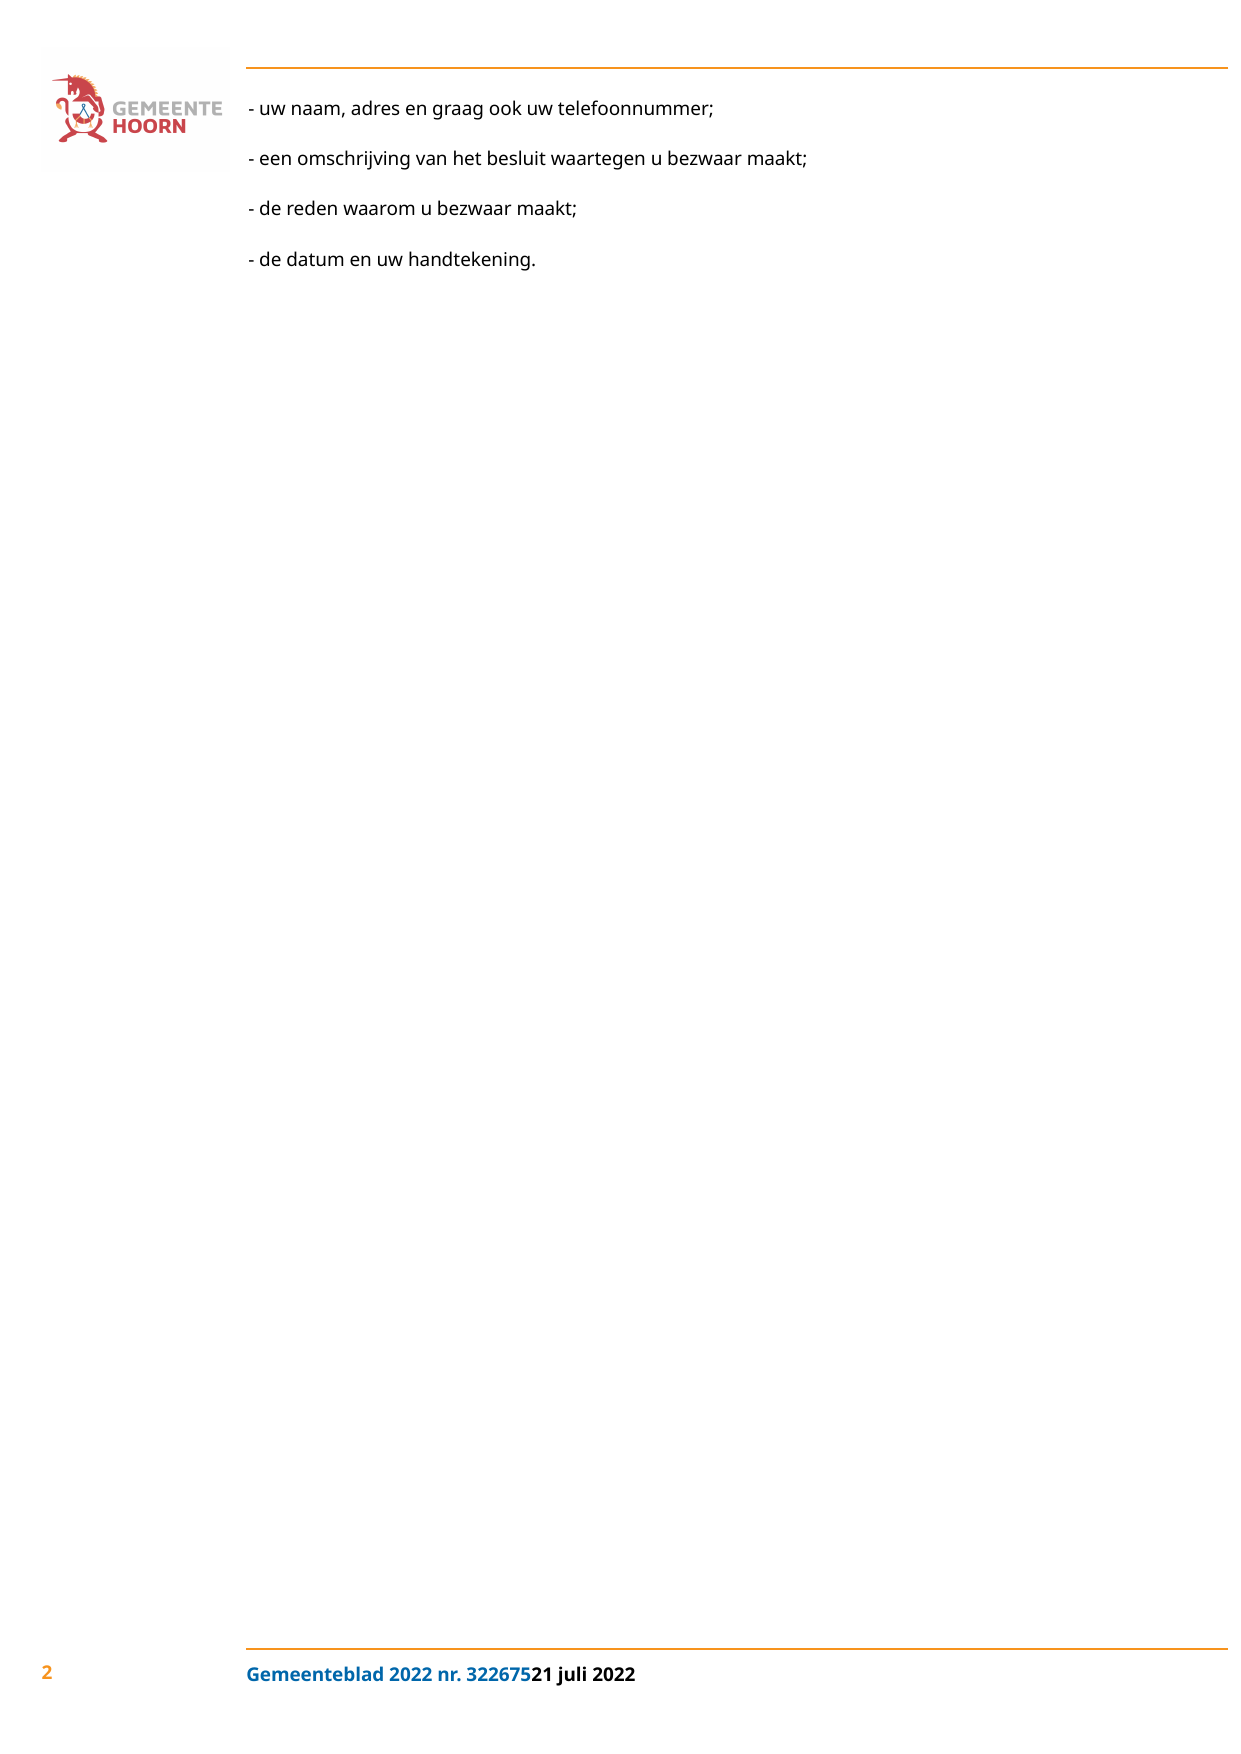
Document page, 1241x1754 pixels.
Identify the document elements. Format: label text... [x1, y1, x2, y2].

text - de datum en uw handtekening. [248, 246, 1152, 272]
text - de reden waarom u bezwaar maakt; [248, 196, 1152, 221]
text - een omschrijving van het besluit waartegen u bezwaar maakt; [248, 145, 1152, 171]
picture [41, 47, 231, 172]
text - uw naam, adres en graag ook uw telefoonnummer; [248, 95, 1152, 121]
